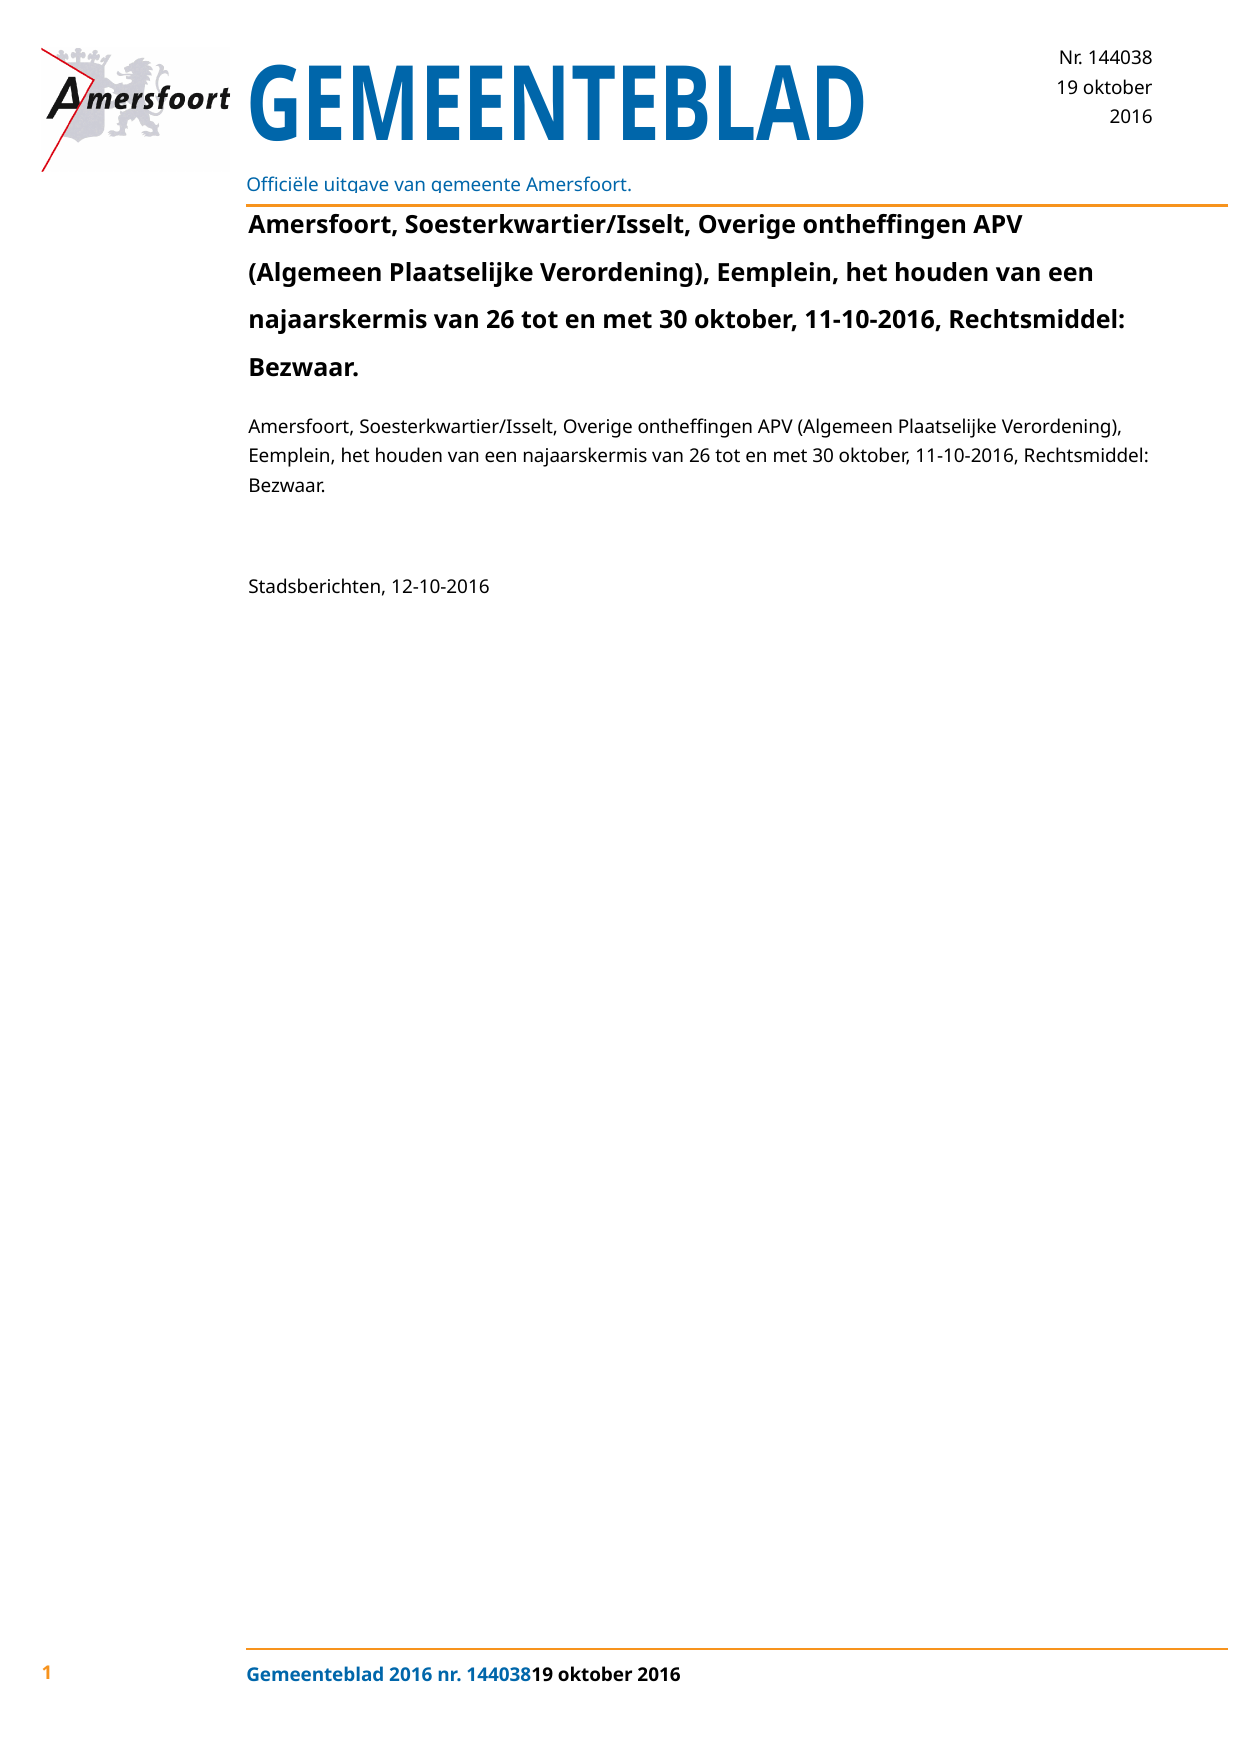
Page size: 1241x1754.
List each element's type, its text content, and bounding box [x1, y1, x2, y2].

text Stadsberichten, 12-10-2016 [248, 573, 1152, 599]
picture [41, 47, 231, 172]
text Amersfoort, Soesterkwartier/Isselt, Overige ontheffingen APV (Algemeen Plaatselijke Verordening), Eemplein, het houden van een najaarskermis van 26 tot en met 30 oktober, 11-10-2016, Rechtsmiddel: Bezwaar. [248, 413, 1152, 498]
text Amersfoort, Soesterkwartier/Isselt, Overige ontheffingen APV (Algemeen Plaatselijke Verordening), Eemplein, het houden van een najaarskermis van 26 tot en met 30 oktober, 11-10-2016, Rechtsmiddel: Bezwaar. [248, 207, 1152, 384]
